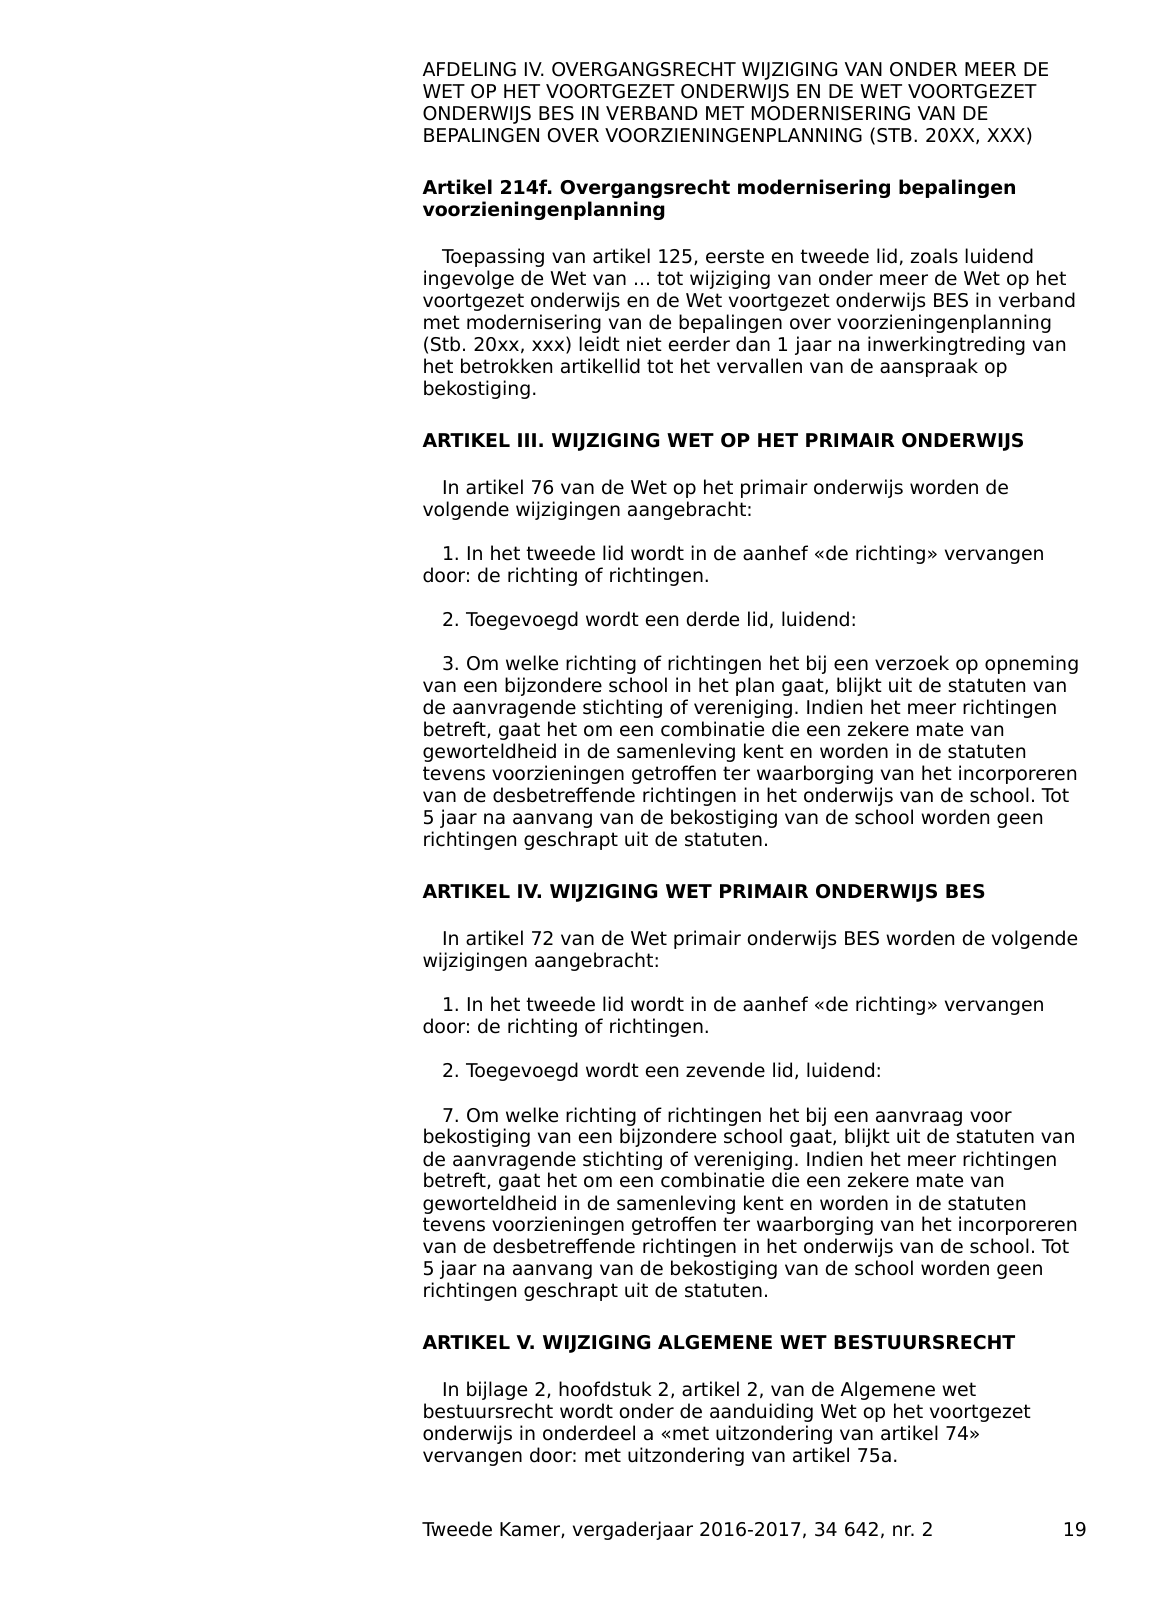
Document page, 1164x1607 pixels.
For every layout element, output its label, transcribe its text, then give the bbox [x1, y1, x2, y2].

text In artikel 76 van de Wet op het primair onderwijs worden de volgende wijzigingen aangebracht: [422, 477, 1087, 521]
subtitle ARTIKEL V. WIJZIGING ALGEMENE WET BESTUURSRECHT [422, 1332, 1087, 1354]
subtitle AFDELING IV. OVERGANGSRECHT WIJZIGING VAN ONDER MEER DE WET OP HET VOORTGEZET ONDERWIJS EN DE WET VOORTGEZET ONDERWIJS BES IN VERBAND MET MODERNISERING VAN DE BEPALINGEN OVER VOORZIENINGENPLANNING (STB. 20XX, XXX) [422, 59, 1087, 147]
text 1. In het tweede lid wordt in de aanhef «de richting» vervangen door: de richting of richtingen. [422, 994, 1087, 1038]
text 2. Toegevoegd wordt een zevende lid, luidend: [422, 1060, 1087, 1082]
text In bijlage 2, hoofdstuk 2, artikel 2, van de Algemene wet bestuursrecht wordt onder de aanduiding Wet op het voortgezet onderwijs in onderdeel a «met uitzondering van artikel 74» vervangen door: met uitzondering van artikel 75a. [422, 1379, 1087, 1467]
subtitle Artikel 214f. Overgangsrecht modernisering bepalingen voorzieningenplanning [422, 177, 1087, 221]
text 2. Toegevoegd wordt een derde lid, luidend: [422, 609, 1087, 631]
text Toepassing van artikel 125, eerste en tweede lid, zoals luidend ingevolge de Wet van ... tot wijziging van onder meer de Wet op het voortgezet onderwijs en de Wet voortgezet onderwijs BES in verband met modernisering van de bepalingen over voorzieningenplanning (Stb. 20xx, xxx) leidt niet eerder dan 1 jaar na inwerkingtreding van het betrokken artikellid tot het vervallen van de aanspraak op bekostiging. [422, 246, 1087, 400]
text 3. Om welke richting of richtingen het bij een verzoek op opneming van een bijzondere school in het plan gaat, blijkt uit de statuten van de aanvragende stichting of vereniging. Indien het meer richtingen betreft, gaat het om een combinatie die een zekere mate van geworteldheid in de samenleving kent en worden in de statuten tevens voorzieningen getroffen ter waarborging van het incorporeren van de desbetreffende richtingen in het onderwijs van de school. Tot 5 jaar na aanvang van de bekostiging van de school worden geen richtingen geschrapt uit de statuten. [422, 653, 1087, 851]
subtitle ARTIKEL III. WIJZIGING WET OP HET PRIMAIR ONDERWIJS [422, 430, 1087, 452]
text 7. Om welke richting of richtingen het bij een aanvraag voor bekostiging van een bijzondere school gaat, blijkt uit de statuten van de aanvragende stichting of vereniging. Indien het meer richtingen betreft, gaat het om een combinatie die een zekere mate van geworteldheid in de samenleving kent en worden in de statuten tevens voorzieningen getroffen ter waarborging van het incorporeren van de desbetreffende richtingen in het onderwijs van de school. Tot 5 jaar na aanvang van de bekostiging van de school worden geen richtingen geschrapt uit de statuten. [422, 1104, 1087, 1302]
text In artikel 72 van de Wet primair onderwijs BES worden de volgende wijzigingen aangebracht: [422, 928, 1087, 972]
subtitle ARTIKEL IV. WIJZIGING WET PRIMAIR ONDERWIJS BES [422, 881, 1087, 903]
text 1. In het tweede lid wordt in de aanhef «de richting» vervangen door: de richting of richtingen. [422, 543, 1087, 587]
